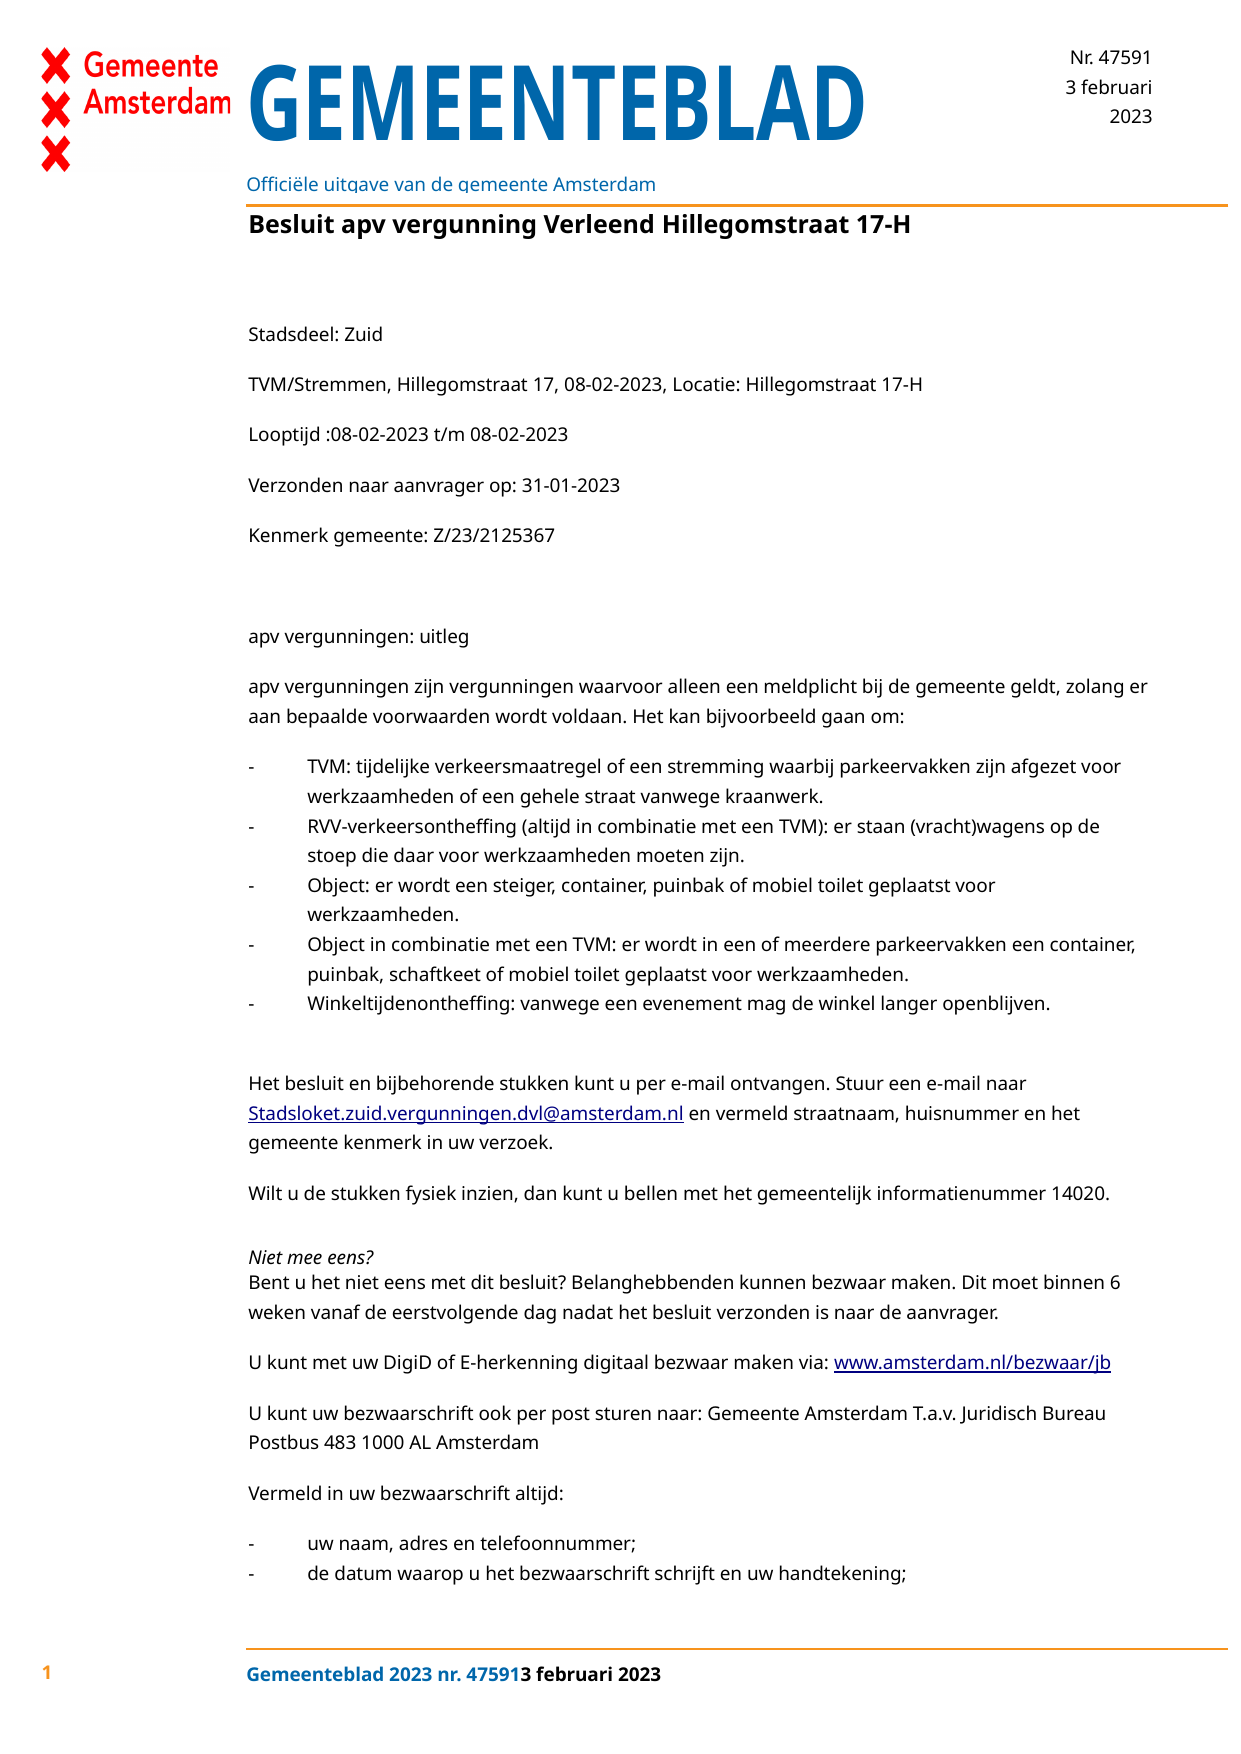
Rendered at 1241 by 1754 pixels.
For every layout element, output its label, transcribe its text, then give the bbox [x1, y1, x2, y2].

text Het besluit en bijbehorende stukken kunt u per e-mail ontvangen. Stuur een e-mail naar Stadsloket.zuid.vergunningen.dvl@amsterdam.nl en vermeld straatnaam, huisnummer en het gemeente kenmerk in uw verzoek. [248, 1070, 1152, 1155]
picture [41, 47, 231, 172]
text Besluit apv vergunning Verleend Hillegomstraat 17-H [248, 207, 1152, 241]
text TVM/Stremmen, Hillegomstraat 17, 08-02-2023, Locatie: Hillegomstraat 17-H [248, 371, 1152, 397]
list TVM: tijdelijke verkeersmaatregel of een stremming waarbij parkeervakken zijn afgezet voor werkzaamheden of een gehele straat vanwege kraanwerk. [248, 754, 1152, 809]
text apv vergunningen zijn vergunningen waarvoor alleen een meldplicht bij de gemeente geldt, zolang er aan bepaalde voorwaarden wordt voldaan. Het kan bijvoorbeeld gaan om: [248, 674, 1152, 729]
list RVV-verkeersontheffing (altijd in combinatie met een TVM): er staan (vracht)wagens op de stoep die daar voor werkzaamheden moeten zijn. [248, 813, 1152, 868]
list Object: er wordt een steiger, container, puinbak of mobiel toilet geplaatst voor werkzaamheden. [248, 872, 1152, 927]
text Niet mee eens? [248, 1244, 1152, 1269]
text apv vergunningen: uitleg [248, 623, 1152, 649]
text Looptijd :08-02-2023 t/m 08-02-2023 [248, 422, 1152, 447]
text Verzonden naar aanvrager op: 31-01-2023 [248, 472, 1152, 498]
text Vermeld in uw bezwaarschrift altijd: [248, 1480, 1152, 1506]
list Object in combinatie met een TVM: er wordt in een of meerdere parkeervakken een container, puinbak, schaftkeet of mobiel toilet geplaatst voor werkzaamheden. [248, 931, 1152, 986]
list uw naam, adres en telefoonnummer; [248, 1530, 1152, 1556]
text U kunt met uw DigiD of E-herkenning digitaal bezwaar maken via: www.amsterdam.nl/bezwaar/jb [248, 1349, 1152, 1375]
text Wilt u de stukken fysiek inzien, dan kunt u bellen met het gemeentelijk informatienummer 14020. [248, 1180, 1152, 1206]
text Kenmerk gemeente: Z/23/2125367 [248, 522, 1152, 548]
list Winkeltijdenontheffing: vanwege een evenement mag de winkel langer openblijven. [248, 990, 1152, 1016]
list de datum waarop u het bezwaarschrift schrijft en uw handtekening; [248, 1560, 1152, 1586]
text Stadsdeel: Zuid [248, 321, 1152, 346]
text U kunt uw bezwaarschrift ook per post sturen naar: Gemeente Amsterdam T.a.v. Juridisch Bureau Postbus 483 1000 AL Amsterdam [248, 1400, 1152, 1455]
text Bent u het niet eens met dit besluit? Belanghebbenden kunnen bezwaar maken. Dit moet binnen 6 weken vanaf de eerstvolgende dag nadat het besluit verzonden is naar de aanvrager. [248, 1269, 1152, 1325]
